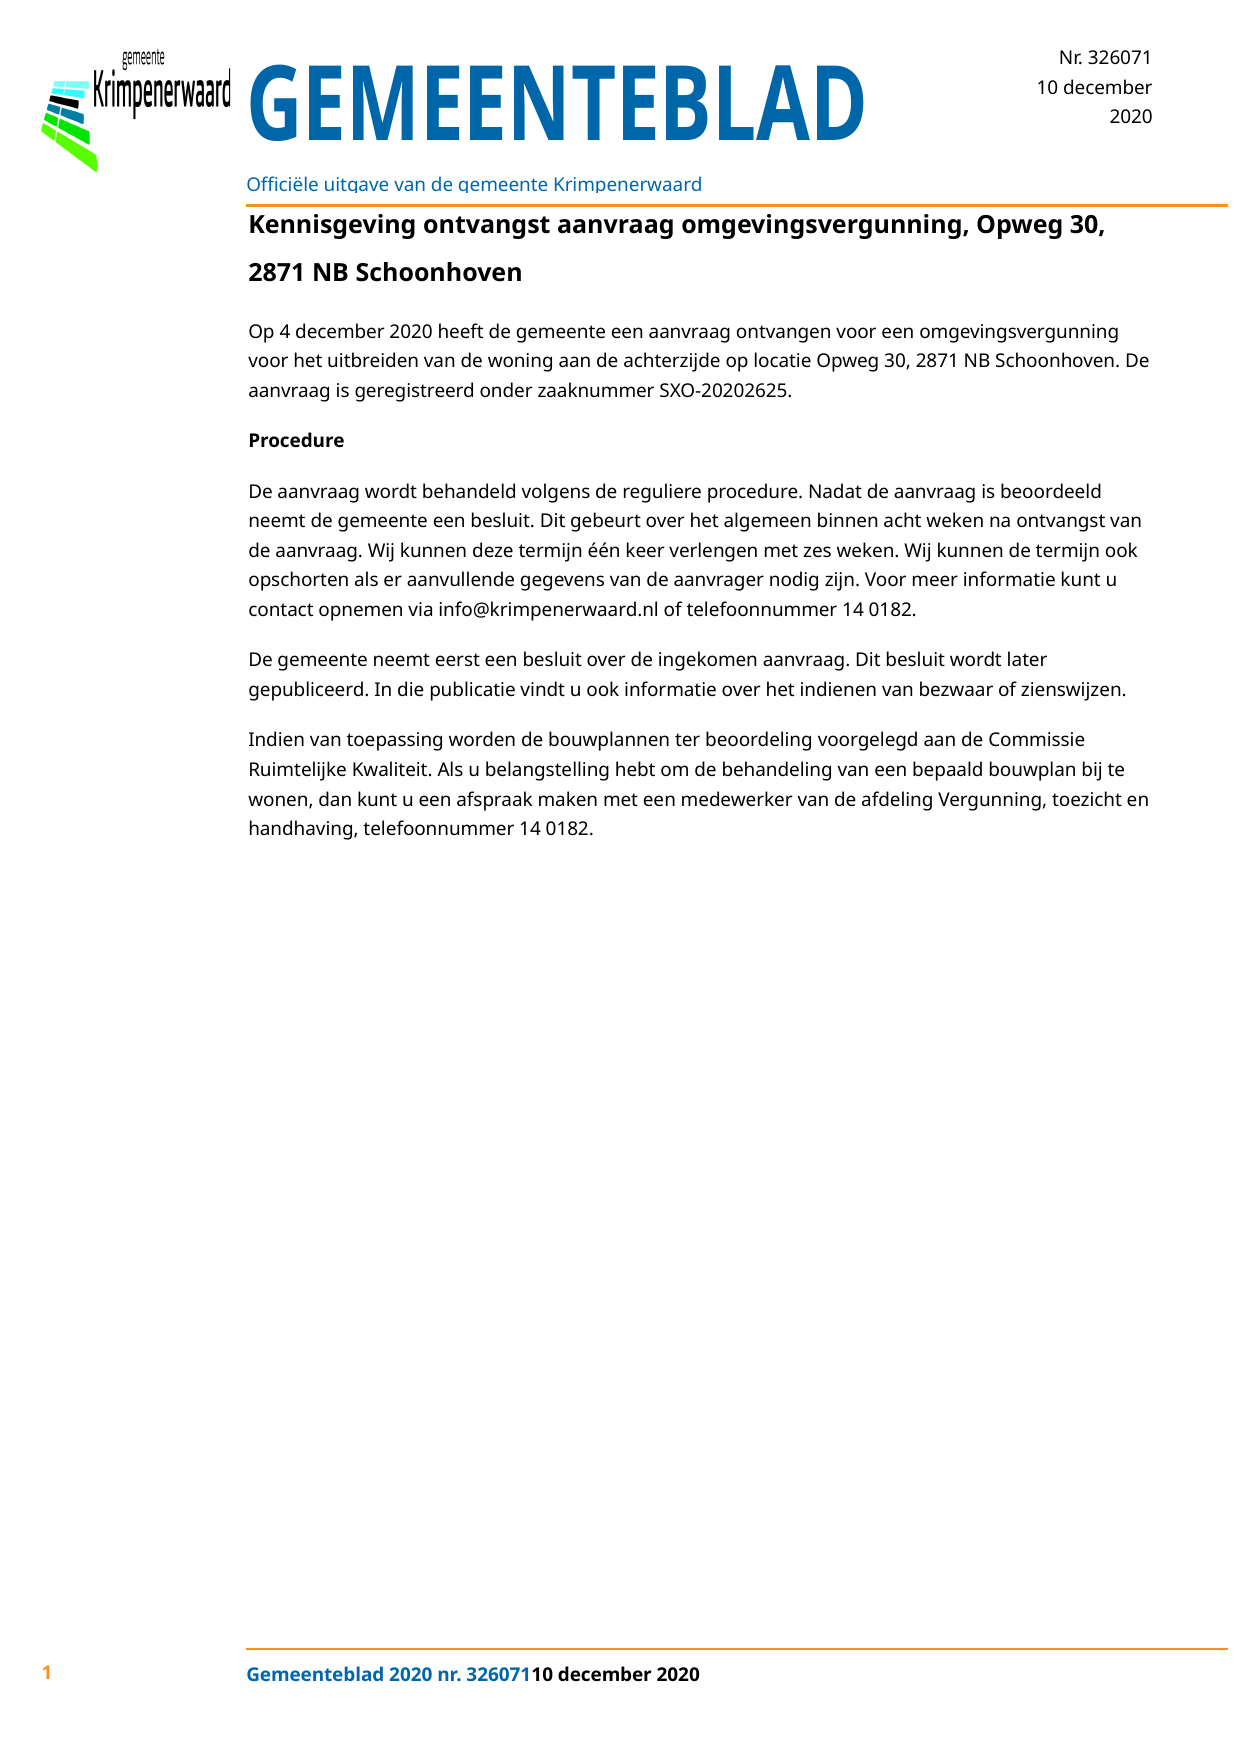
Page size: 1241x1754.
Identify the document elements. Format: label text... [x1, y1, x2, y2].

text De aanvraag wordt behandeld volgens de reguliere procedure. Nadat de aanvraag is beoordeeld neemt de gemeente een besluit. Dit gebeurt over het algemeen binnen acht weken na ontvangst van de aanvraag. Wij kunnen deze termijn één keer verlengen met zes weken. Wij kunnen de termijn ook opschorten als er aanvullende gegevens van de aanvrager nodig zijn. Voor meer informatie kunt u contact opnemen via info@krimpenerwaard.nl of telefoonnummer 14 0182. [248, 478, 1152, 622]
text Indien van toepassing worden de bouwplannen ter beoordeling voorgelegd aan de Commissie Ruimtelijke Kwaliteit. Als u belangstelling hebt om de behandeling van een bepaald bouwplan bij te wonen, dan kunt u een afspraak maken met een medewerker van de afdeling Vergunning, toezicht en handhaving, telefoonnummer 14 0182. [248, 727, 1152, 841]
text Procedure [248, 427, 1152, 453]
text Kennisgeving ontvangst aanvraag omgevingsvergunning, Opweg 30, 2871 NB Schoonhoven [248, 207, 1152, 288]
text Op 4 december 2020 heeft de gemeente een aanvraag ontvangen voor een omgevingsvergunning voor het uitbreiden van de woning aan de achterzijde op locatie Opweg 30, 2871 NB Schoonhoven. De aanvraag is geregistreerd onder zaaknummer SXO-20202625. [248, 318, 1152, 403]
picture [41, 47, 231, 172]
text De gemeente neemt eerst een besluit over de ingekomen aanvraag. Dit besluit wordt later gepubliceerd. In die publicatie vindt u ook informatie over het indienen van bezwaar of zienswijzen. [248, 647, 1152, 702]
